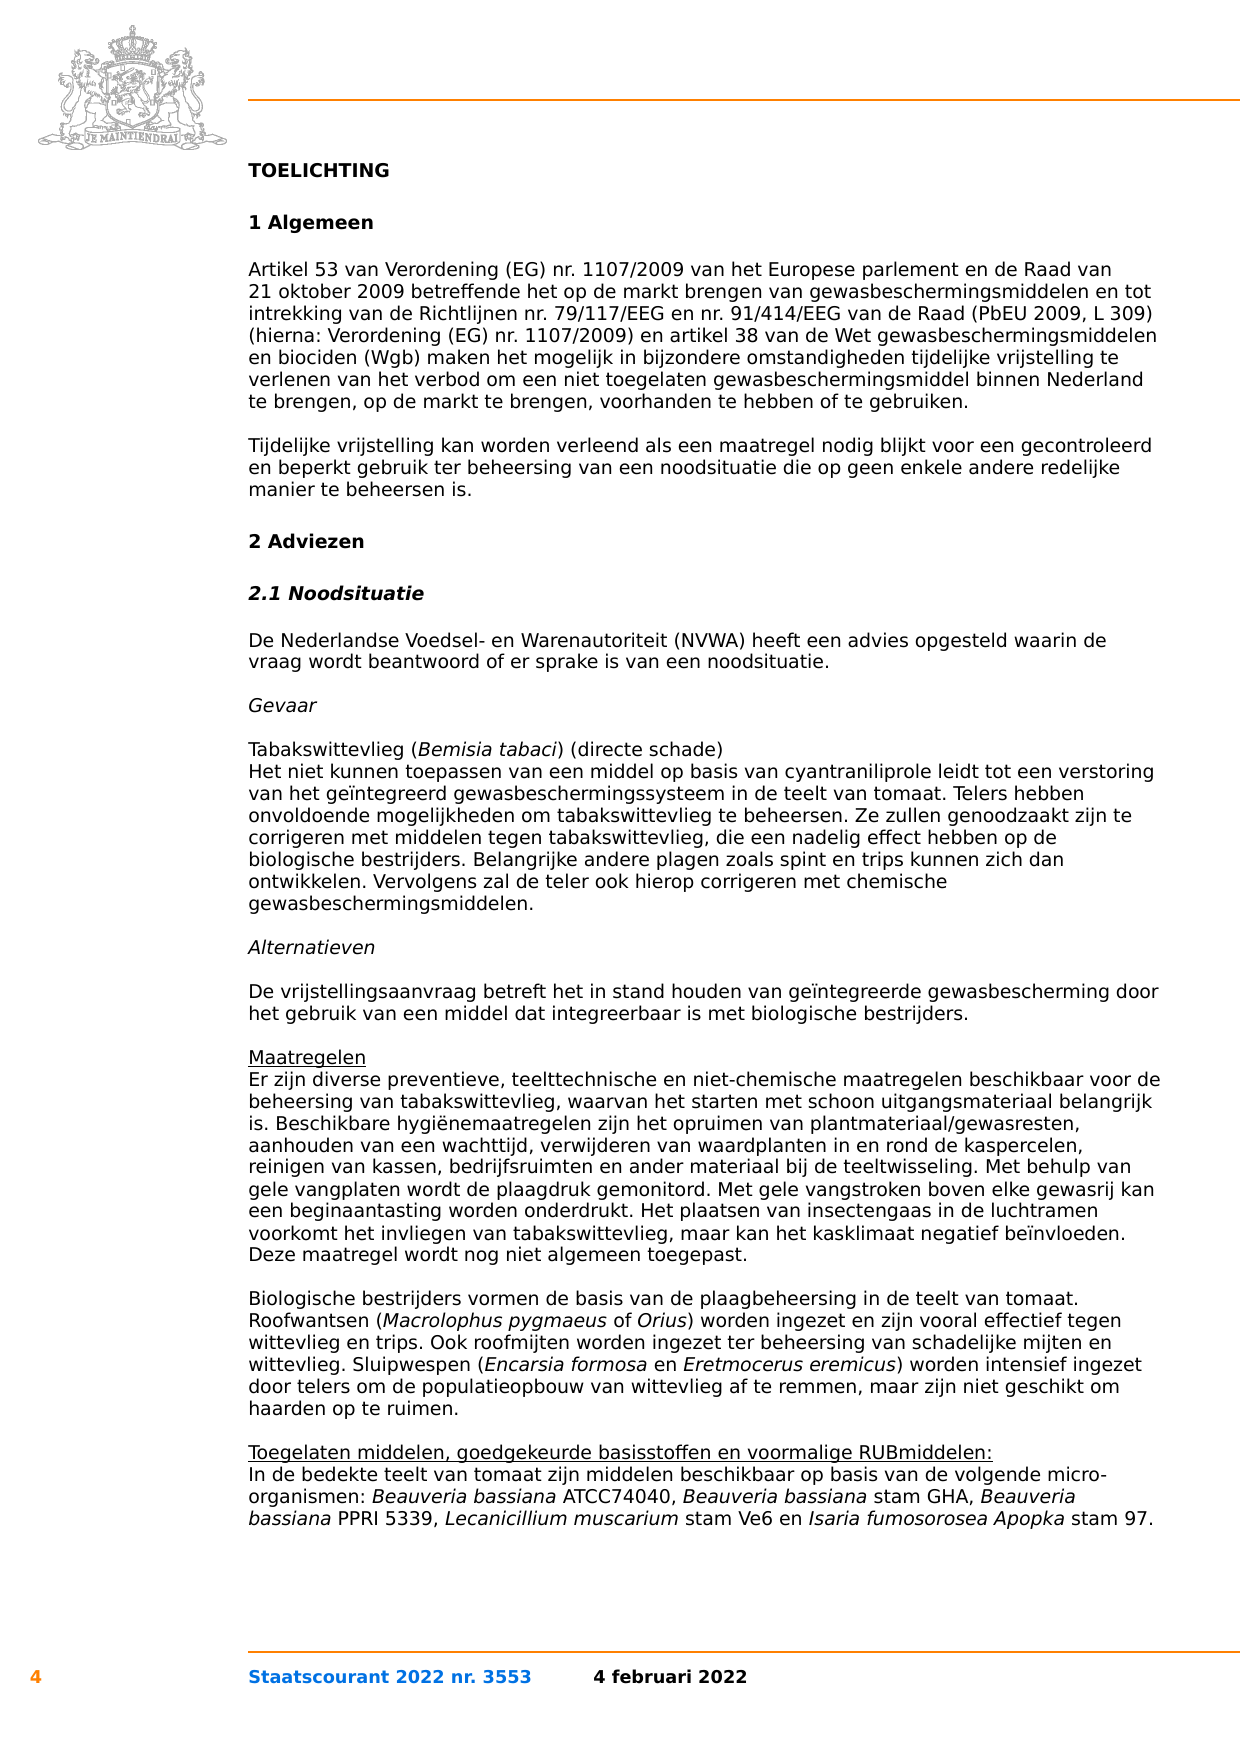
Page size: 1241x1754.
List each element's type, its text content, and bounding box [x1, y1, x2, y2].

subtitle TOELICHTING [248, 160, 1163, 182]
subtitle 1 Algemeen [248, 212, 1163, 234]
text Tabakswittevlieg (Bemisia tabaci) (directe schade) [248, 739, 1163, 761]
subtitle Alternatieven [248, 937, 1163, 959]
picture [38, 25, 227, 150]
text Toegelaten middelen, goedgekeurde basisstoffen en voormalige RUBmiddelen: [248, 1442, 1163, 1464]
text Tijdelijke vrijstelling kan worden verleend als een maatregel nodig blijkt voor een gecontroleerd en beperkt gebruik ter beheersing van een noodsituatie die op geen enkele andere redelijke manier te beheersen is. [248, 434, 1163, 501]
subtitle 2.1 Noodsituatie [248, 582, 1163, 604]
text De vrijstellingsaanvraag betreft het in stand houden van geïntegreerde gewasbescherming door het gebruik van een middel dat integreerbaar is met biologische bestrijders. [248, 981, 1163, 1025]
subtitle 2 Adviezen [248, 531, 1163, 552]
text Er zijn diverse preventieve, teelttechnische en niet-chemische maatregelen beschikbaar voor de beheersing van tabakswittevlieg, waarvan het starten met schoon uitgangsmateriaal belangrijk is. Beschikbare hygiënemaatregelen zijn het opruimen van plantmateriaal/gewasresten, aanhouden van een wachttijd, verwijderen van waardplanten in en rond de kaspercelen, reinigen van kassen, bedrijfsruimten en ander materiaal bij de teeltwisseling. Met behulp van gele vangplaten wordt de plaagdruk gemonitord. Met gele vangstroken boven elke gewasrij kan een beginaantasting worden onderdrukt. Het plaatsen van insectengaas in de luchtramen voorkomt het invliegen van tabakswittevlieg, maar kan het kasklimaat negatief beïnvloeden. Deze maatregel wordt nog niet algemeen toegepast. [248, 1068, 1163, 1266]
text Het niet kunnen toepassen van een middel op basis van cyantraniliprole leidt tot een verstoring van het geïntegreerd gewasbeschermingssysteem in de teelt van tomaat. Telers hebben onvoldoende mogelijkheden om tabakswittevlieg te beheersen. Ze zullen genoodzaakt zijn te corrigeren met middelen tegen tabakswittevlieg, die een nadelig effect hebben op de biologische bestrijders. Belangrijke andere plagen zoals spint en trips kunnen zich dan ontwikkelen. Vervolgens zal de teler ook hierop corrigeren met chemische gewasbeschermingsmiddelen. [248, 761, 1163, 915]
text Biologische bestrijders vormen de basis van de plaagbeheersing in de teelt van tomaat. Roofwantsen (Macrolophus pygmaeus of Orius) worden ingezet en zijn vooral effectief tegen wittevlieg en trips. Ook roofmijten worden ingezet ter beheersing van schadelijke mijten en wittevlieg. Sluipwespen (Encarsia formosa en Eretmocerus eremicus) worden intensief ingezet door telers om de populatieopbouw van wittevlieg af te remmen, maar zijn niet geschikt om haarden op te ruimen. [248, 1288, 1163, 1420]
text In de bedekte teelt van tomaat zijn middelen beschikbaar op basis van de volgende micro-organismen: Beauveria bassiana ATCC74040, Beauveria bassiana stam GHA, Beauveria bassiana PPRI 5339, Lecanicillium muscarium stam Ve6 en Isaria fumosorosea Apopka stam 97. [248, 1464, 1163, 1530]
text Maatregelen [248, 1047, 1163, 1068]
subtitle Gevaar [248, 695, 1163, 717]
text De Nederlandse Voedsel- en Warenautoriteit (NVWA) heeft een advies opgesteld waarin de vraag wordt beantwoord of er sprake is van een noodsituatie. [248, 629, 1163, 673]
text Artikel 53 van Verordening (EG) nr. 1107/2009 van het Europese parlement en de Raad van 21 oktober 2009 betreffende het op de markt brengen van gewasbeschermingsmiddelen en tot intrekking van de Richtlijnen nr. 79/117/EEG en nr. 91/414/EEG van de Raad (PbEU 2009, L 309) (hierna: Verordening (EG) nr. 1107/2009) en artikel 38 van de Wet gewasbeschermingsmiddelen en biociden (Wgb) maken het mogelijk in bijzondere omstandigheden tijdelijke vrijstelling te verlenen van het verbod om een niet toegelaten gewasbeschermingsmiddel binnen Nederland te brengen, op de markt te brengen, voorhanden te hebben of te gebruiken. [248, 259, 1163, 413]
